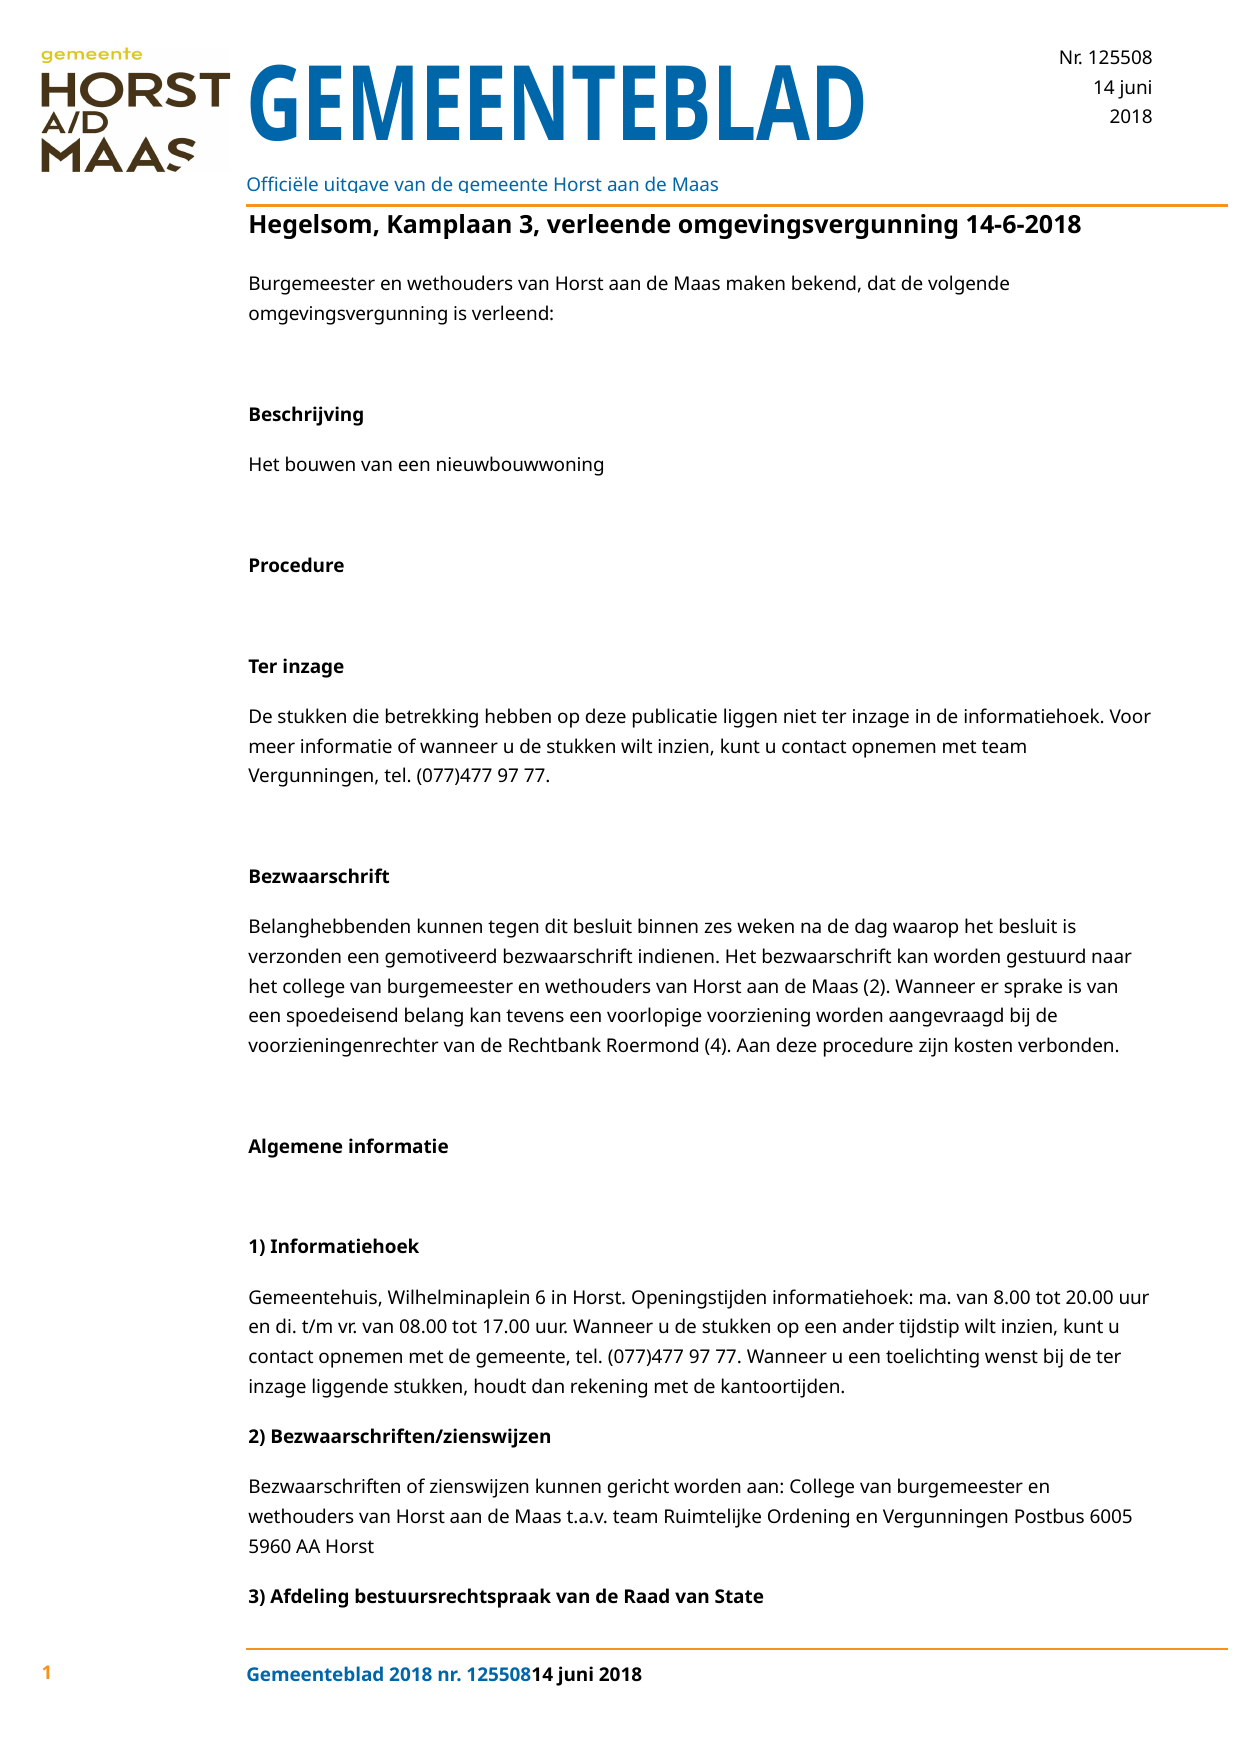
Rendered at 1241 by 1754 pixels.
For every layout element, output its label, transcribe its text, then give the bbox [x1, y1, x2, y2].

picture [41, 47, 231, 172]
text Het bouwen van een nieuwbouwwoning [248, 451, 1152, 477]
text Burgemeester en wethouders van Horst aan de Maas maken bekend, dat de volgende omgevingsvergunning is verleend: [248, 270, 1152, 326]
text Bezwaarschriften of zienswijzen kunnen gericht worden aan: College van burgemeester en wethouders van Horst aan de Maas t.a.v. team Ruimtelijke Ordening en Vergunningen Postbus 6005 5960 AA Horst [248, 1474, 1152, 1558]
text Gemeentehuis, Wilhelminaplein 6 in Horst. Openingstijden informatiehoek: ma. van 8.00 tot 20.00 uur en di. t/m vr. van 08.00 tot 17.00 uur. Wanneer u de stukken op een ander tijdstip wilt inzien, kunt u contact opnemen met de gemeente, tel. (077)477 97 77. Wanneer u een toelichting wenst bij de ter inzage liggende stukken, houdt dan rekening met de kantoortijden. [248, 1284, 1152, 1398]
text 1) Informatiehoek [248, 1234, 1152, 1259]
text Bezwaarschrift [248, 863, 1152, 889]
text 2) Bezwaarschriften/zienswijzen [248, 1423, 1152, 1449]
text Procedure [248, 552, 1152, 578]
text Algemene informatie [248, 1133, 1152, 1158]
text De stukken die betrekking hebben op deze publicatie liggen niet ter inzage in de informatiehoek. Voor meer informatie of wanneer u de stukken wilt inzien, kunt u contact opnemen met team Vergunningen, tel. (077)477 97 77. [248, 703, 1152, 788]
text Beschrijving [248, 401, 1152, 426]
text 3) Afdeling bestuursrechtspraak van de Raad van State [248, 1583, 1152, 1609]
text Ter inzage [248, 653, 1152, 678]
text Hegelsom, Kamplaan 3, verleende omgevingsvergunning 14-6-2018 [248, 207, 1152, 241]
text Belanghebbenden kunnen tegen dit besluit binnen zes weken na de dag waarop het besluit is verzonden een gemotiveerd bezwaarschrift indienen. Het bezwaarschrift kan worden gestuurd naar het college van burgemeester en wethouders van Horst aan de Maas (2). Wanneer er sprake is van een spoedeisend belang kan tevens een voorlopige voorziening worden aangevraagd bij de voorzieningenrechter van de Rechtbank Roermond (4). Aan deze procedure zijn kosten verbonden. [248, 914, 1152, 1058]
